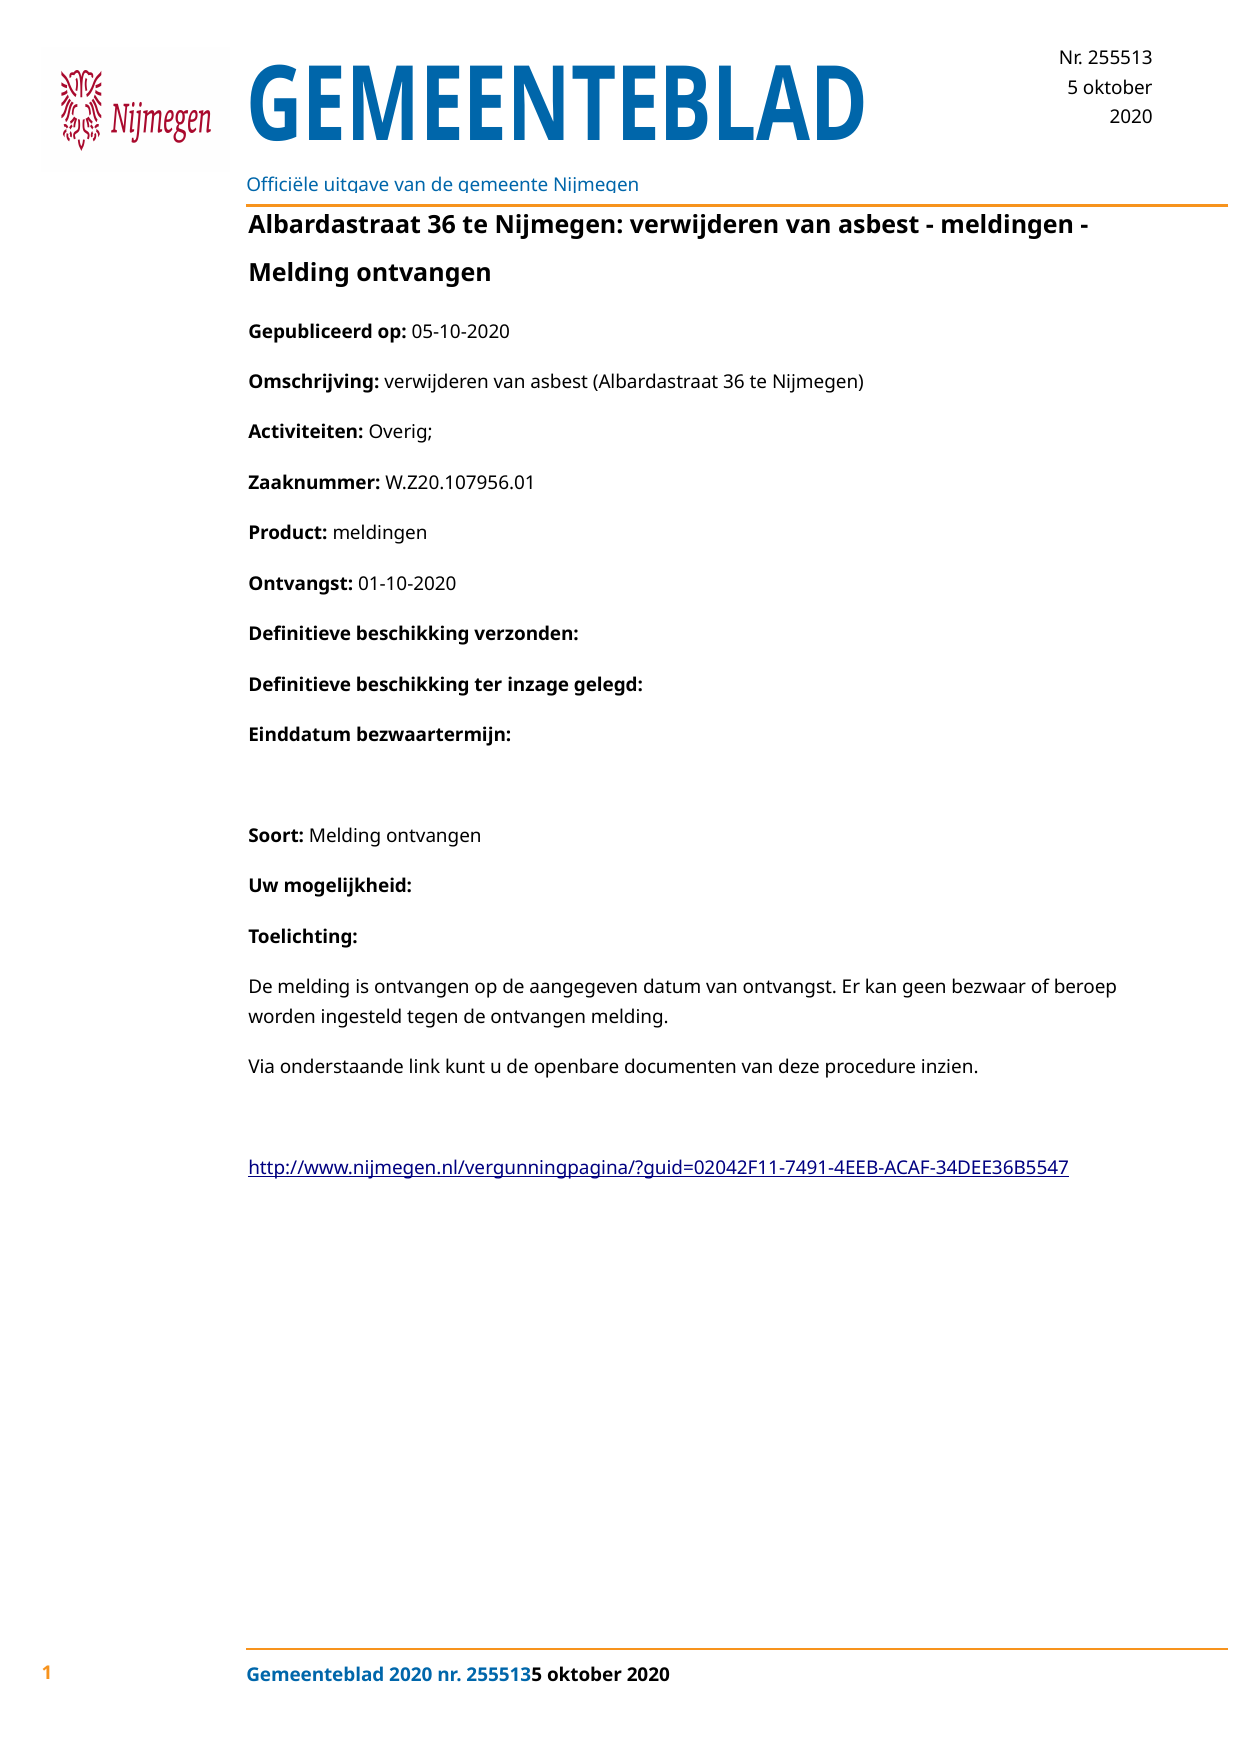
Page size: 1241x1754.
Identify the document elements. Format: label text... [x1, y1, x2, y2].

text Soort: Melding ontvangen [248, 822, 1152, 848]
text Gepubliceerd op: 05-10-2020 [248, 318, 1152, 344]
text http://www.nijmegen.nl/vergunningpagina/?guid=02042F11-7491-4EEB-ACAF-34DEE36B5547 [248, 1154, 1152, 1180]
text Omschrijving: verwijderen van asbest (Albardastraat 36 te Nijmegen) [248, 368, 1152, 394]
text Ontvangst: 01-10-2020 [248, 570, 1152, 596]
text Product: meldingen [248, 519, 1152, 545]
text Albardastraat 36 te Nijmegen: verwijderen van asbest - meldingen - Melding ontvangen [248, 207, 1152, 288]
text Definitieve beschikking verzonden: [248, 620, 1152, 646]
text Activiteiten: Overig; [248, 419, 1152, 444]
text Definitieve beschikking ter inzage gelegd: [248, 671, 1152, 697]
text De melding is ontvangen op de aangegeven datum van ontvangst. Er kan geen bezwaar of beroep worden ingesteld tegen de ontvangen melding. [248, 973, 1152, 1029]
text Einddatum bezwaartermijn: [248, 721, 1152, 747]
picture [41, 47, 231, 172]
text Via onderstaande link kunt u de openbare documenten van deze procedure inzien. [248, 1053, 1152, 1079]
text Zaaknummer: W.Z20.107956.01 [248, 469, 1152, 495]
text Uw mogelijkheid: [248, 872, 1152, 898]
text Toelichting: [248, 923, 1152, 949]
